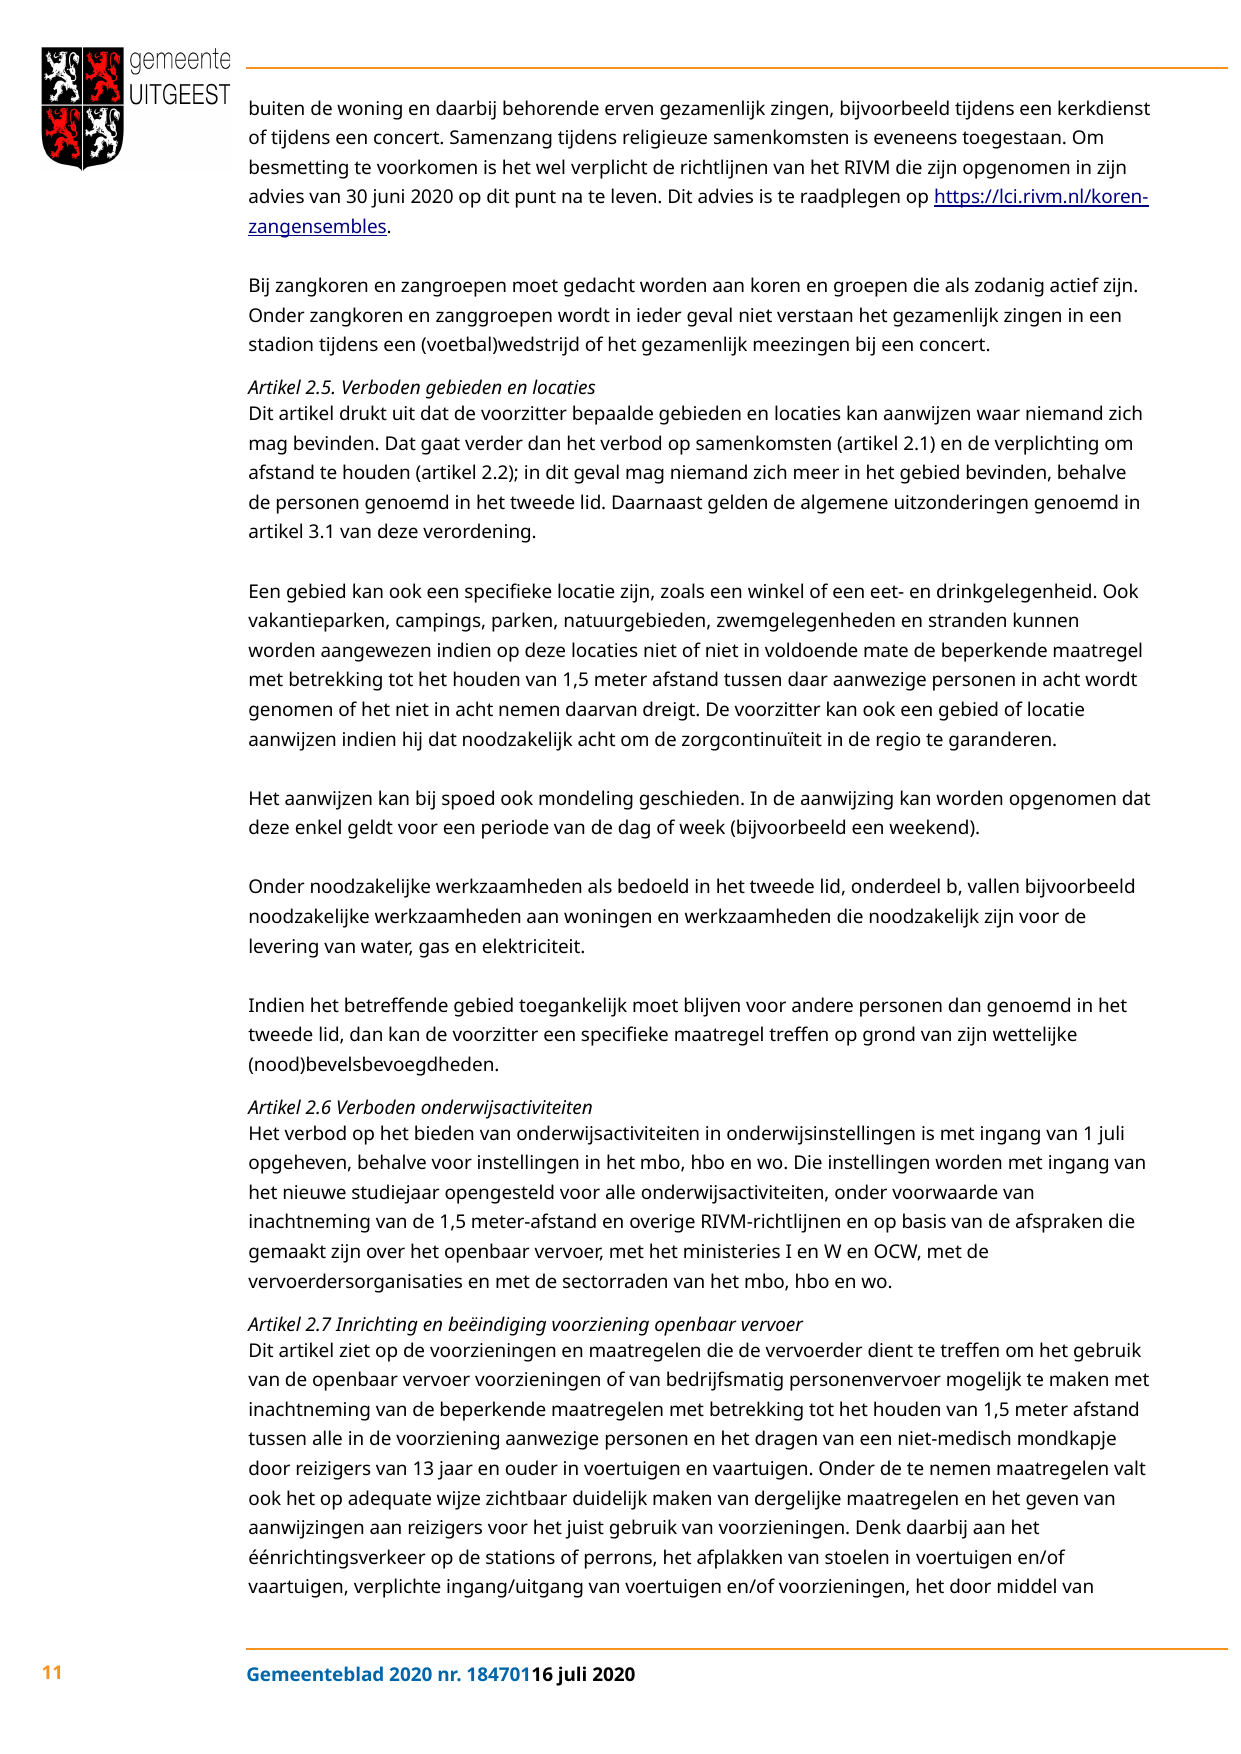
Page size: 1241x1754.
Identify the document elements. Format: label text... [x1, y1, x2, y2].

text Onder noodzakelijke werkzaamheden als bedoeld in het tweede lid, onderdeel b, vallen bijvoorbeeld noodzakelijke werkzaamheden aan woningen en werkzaamheden die noodzakelijk zijn voor de levering van water, gas en elektriciteit. [248, 874, 1152, 958]
text Artikel 2.5. Verboden gebieden en locaties [248, 374, 1152, 400]
text Het verbod op het bieden van onderwijsactiviteiten in onderwijsinstellingen is met ingang van 1 juli opgeheven, behalve voor instellingen in het mbo, hbo en wo. Die instellingen worden met ingang van het nieuwe studiejaar opengesteld voor alle onderwijsactiviteiten, onder voorwaarde van inachtneming van de 1,5 meter-afstand en overige RIVM-richtlijnen en op basis van de afspraken die gemaakt zijn over het openbaar vervoer, met het ministeries I en W en OCW, met de vervoerdersorganisaties en met de sectorraden van het mbo, hbo en wo. [248, 1120, 1152, 1294]
text Artikel 2.6 Verboden onderwijsactiviteiten [248, 1094, 1152, 1120]
text Dit artikel drukt uit dat de voorzitter bepaalde gebieden en locaties kan aanwijzen waar niemand zich mag bevinden. Dat gaat verder dan het verbod op samenkomsten (artikel 2.1) en de verplichting om afstand te houden (artikel 2.2); in dit geval mag niemand zich meer in het gebied bevinden, behalve de personen genoemd in het tweede lid. Daarnaast gelden de algemene uitzonderingen genoemd in artikel 3.1 van deze verordening. [248, 400, 1152, 544]
text Een gebied kan ook een specifieke locatie zijn, zoals een winkel of een eet- en drinkgelegenheid. Ook vakantieparken, campings, parken, natuurgebieden, zwemgelegenheden en stranden kunnen worden aangewezen indien op deze locaties niet of niet in voldoende mate de beperkende maatregel met betrekking tot het houden van 1,5 meter afstand tussen daar aanwezige personen in acht wordt genomen of het niet in acht nemen daarvan dreigt. De voorzitter kan ook een gebied of locatie aanwijzen indien hij dat noodzakelijk acht om de zorgcontinuïteit in de regio te garanderen. [248, 578, 1152, 751]
text buiten de woning en daarbij behorende erven gezamenlijk zingen, bijvoorbeeld tijdens een kerkdienst of tijdens een concert. Samenzang tijdens religieuze samenkomsten is eveneens toegestaan. Om besmetting te voorkomen is het wel verplicht de richtlijnen van het RIVM die zijn opgenomen in zijn advies van 30 juni 2020 op dit punt na te leven. Dit advies is te raadplegen op https://lci.rivm.nl/koren-zangensembles. [248, 95, 1152, 239]
text Artikel 2.7 Inrichting en beëindiging voorziening openbaar vervoer [248, 1311, 1152, 1337]
text Bij zangkoren en zangroepen moet gedacht worden aan koren en groepen die als zodanig actief zijn. Onder zangkoren en zanggroepen wordt in ieder geval niet verstaan het gezamenlijk zingen in een stadion tijdens een (voetbal)wedstrijd of het gezamenlijk meezingen bij een concert. [248, 272, 1152, 357]
text Het aanwijzen kan bij spoed ook mondeling geschieden. In de aanwijzing kan worden opgenomen dat deze enkel geldt voor een periode van de dag of week (bijvoorbeeld een weekend). [248, 785, 1152, 840]
text Indien het betreffende gebied toegankelijk moet blijven voor andere personen dan genoemd in het tweede lid, dan kan de voorzitter een specifieke maatregel treffen op grond van zijn wettelijke (nood)bevelsbevoegdheden. [248, 992, 1152, 1077]
text Dit artikel ziet op de voorzieningen en maatregelen die de vervoerder dient te treffen om het gebruik van de openbaar vervoer voorzieningen of van bedrijfsmatig personenvervoer mogelijk te maken met inachtneming van de beperkende maatregelen met betrekking tot het houden van 1,5 meter afstand tussen alle in de voorziening aanwezige personen en het dragen van een niet-medisch mondkapje door reizigers van 13 jaar en ouder in voertuigen en vaartuigen. Onder de te nemen maatregelen valt ook het op adequate wijze zichtbaar duidelijk maken van dergelijke maatregelen en het geven van aanwijzingen aan reizigers voor het juist gebruik van voorzieningen. Denk daarbij aan het éénrichtingsverkeer op de stations of perrons, het afplakken van stoelen in voertuigen en/of vaartuigen, verplichte ingang/uitgang van voertuigen en/of voorzieningen, het door middel van [248, 1337, 1152, 1599]
picture [41, 47, 231, 172]
